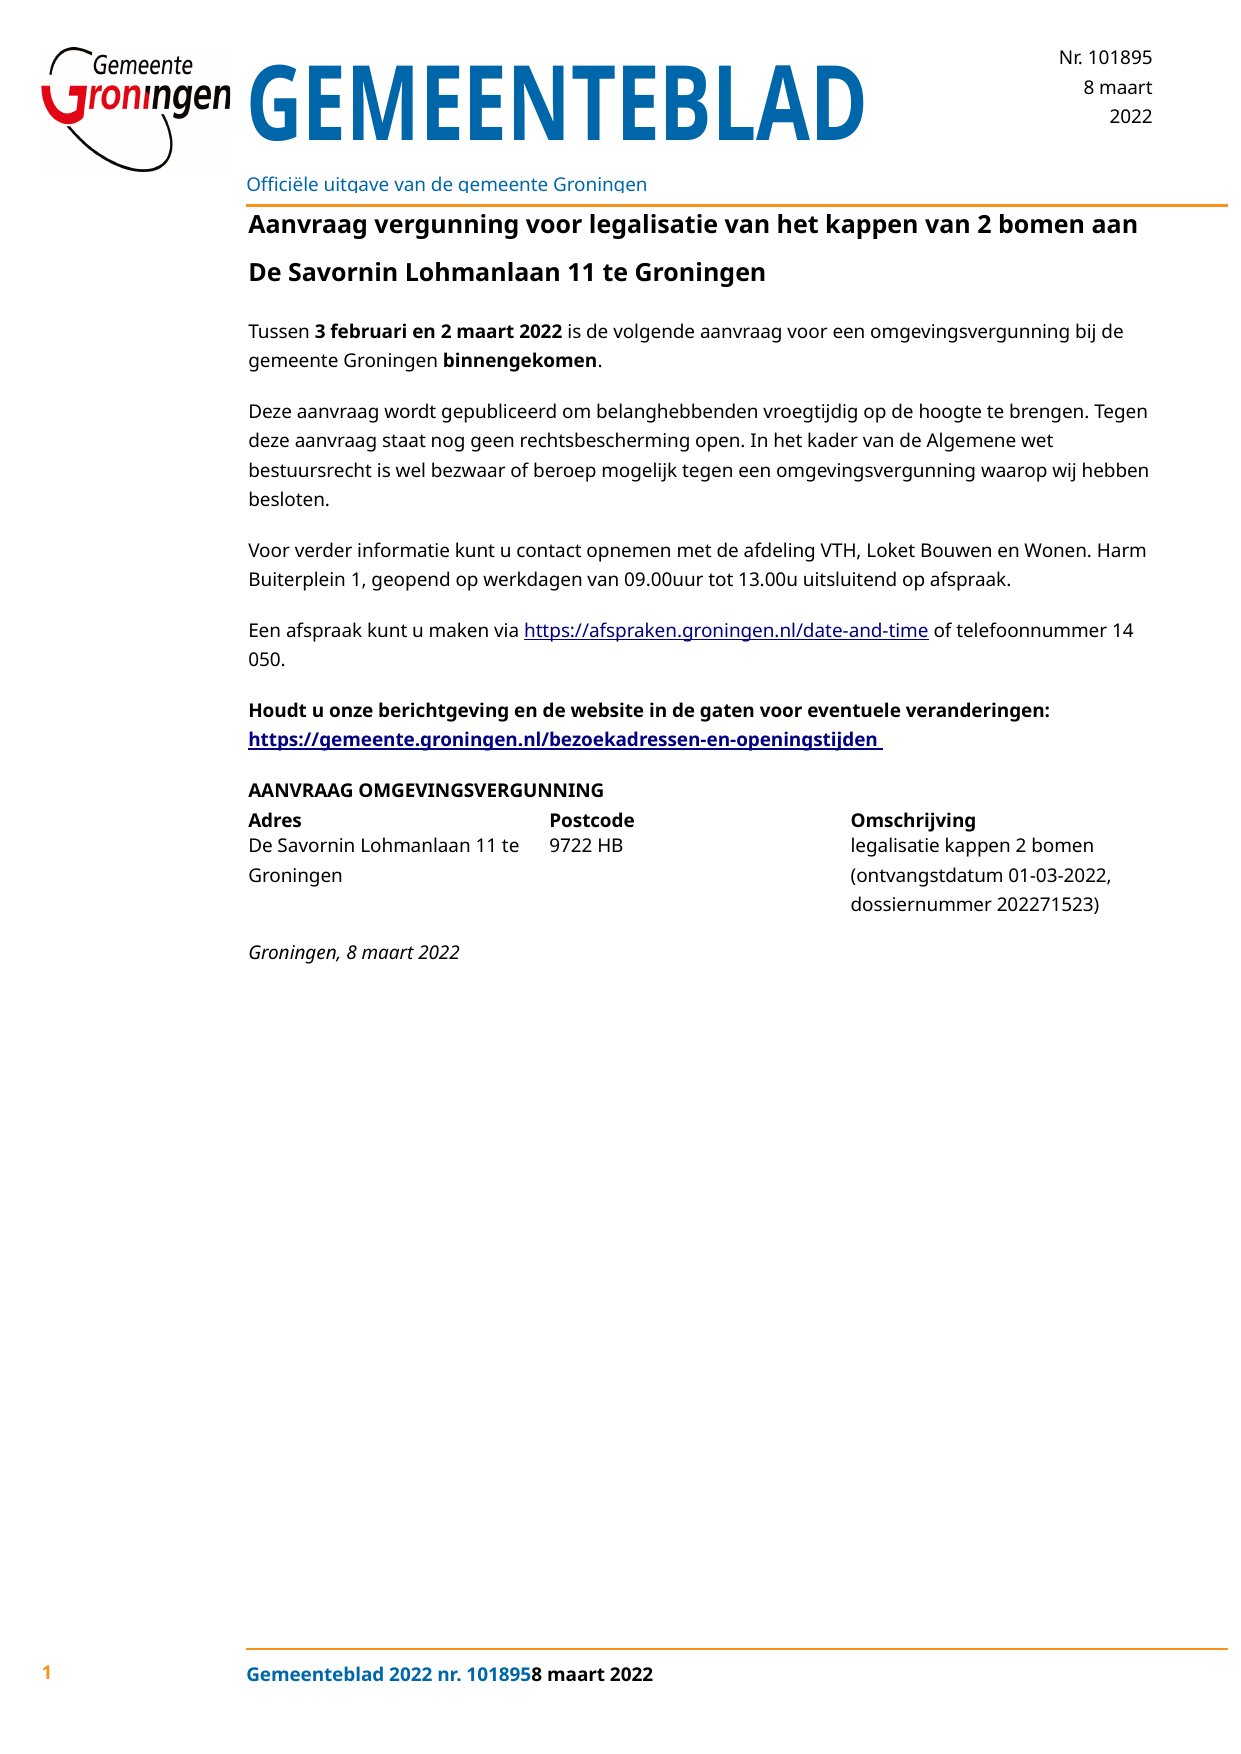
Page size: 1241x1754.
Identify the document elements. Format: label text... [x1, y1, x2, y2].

picture [41, 47, 231, 172]
text Deze aanvraag wordt gepubliceerd om belanghebbenden vroegtijdig op de hoogte te brengen. Tegen deze aanvraag staat nog geen rechtsbescherming open. In het kader van de Algemene wet bestuursrecht is wel bezwaar of beroep mogelijk tegen een omgevingsvergunning waarop wij hebben besloten. [248, 398, 1152, 512]
table_header Adres [248, 807, 549, 832]
text Tussen 3 februari en 2 maart 2022 is de volgende aanvraag voor een omgevingsvergunning bij de gemeente Groningen binnengekomen. [248, 318, 1152, 373]
text Groningen, 8 maart 2022 [248, 939, 1152, 964]
table_header Omschrijving [850, 807, 1152, 832]
table_cell legalisatie kappen 2 bomen (ontvangstdatum 01-03-2022, dossiernummer 202271523) [850, 833, 1152, 917]
text Voor verder informatie kunt u contact opnemen met de afdeling VTH, Loket Bouwen en Wonen. Harm Buiterplein 1, geopend op werkdagen van 09.00uur tot 13.00u uitsluitend op afspraak. [248, 537, 1152, 592]
text Houdt u onze berichtgeving en de website in de gaten voor eventuele veranderingen: https://gemeente.groningen.nl/bezoekadressen-en-openingstijden [248, 697, 1152, 752]
table_cell De Savornin Lohmanlaan 11 te Groningen [248, 833, 549, 917]
table_cell 9722 HB [549, 833, 850, 917]
text Een afspraak kunt u maken via https://afspraken.groningen.nl/date-and-time of telefoonnummer 14 050. [248, 617, 1152, 672]
table_header Postcode [549, 807, 850, 832]
text Aanvraag vergunning voor legalisatie van het kappen van 2 bomen aan De Savornin Lohmanlaan 11 te Groningen [248, 207, 1152, 288]
text AANVRAAG OMGEVINGSVERGUNNING [248, 777, 1152, 803]
